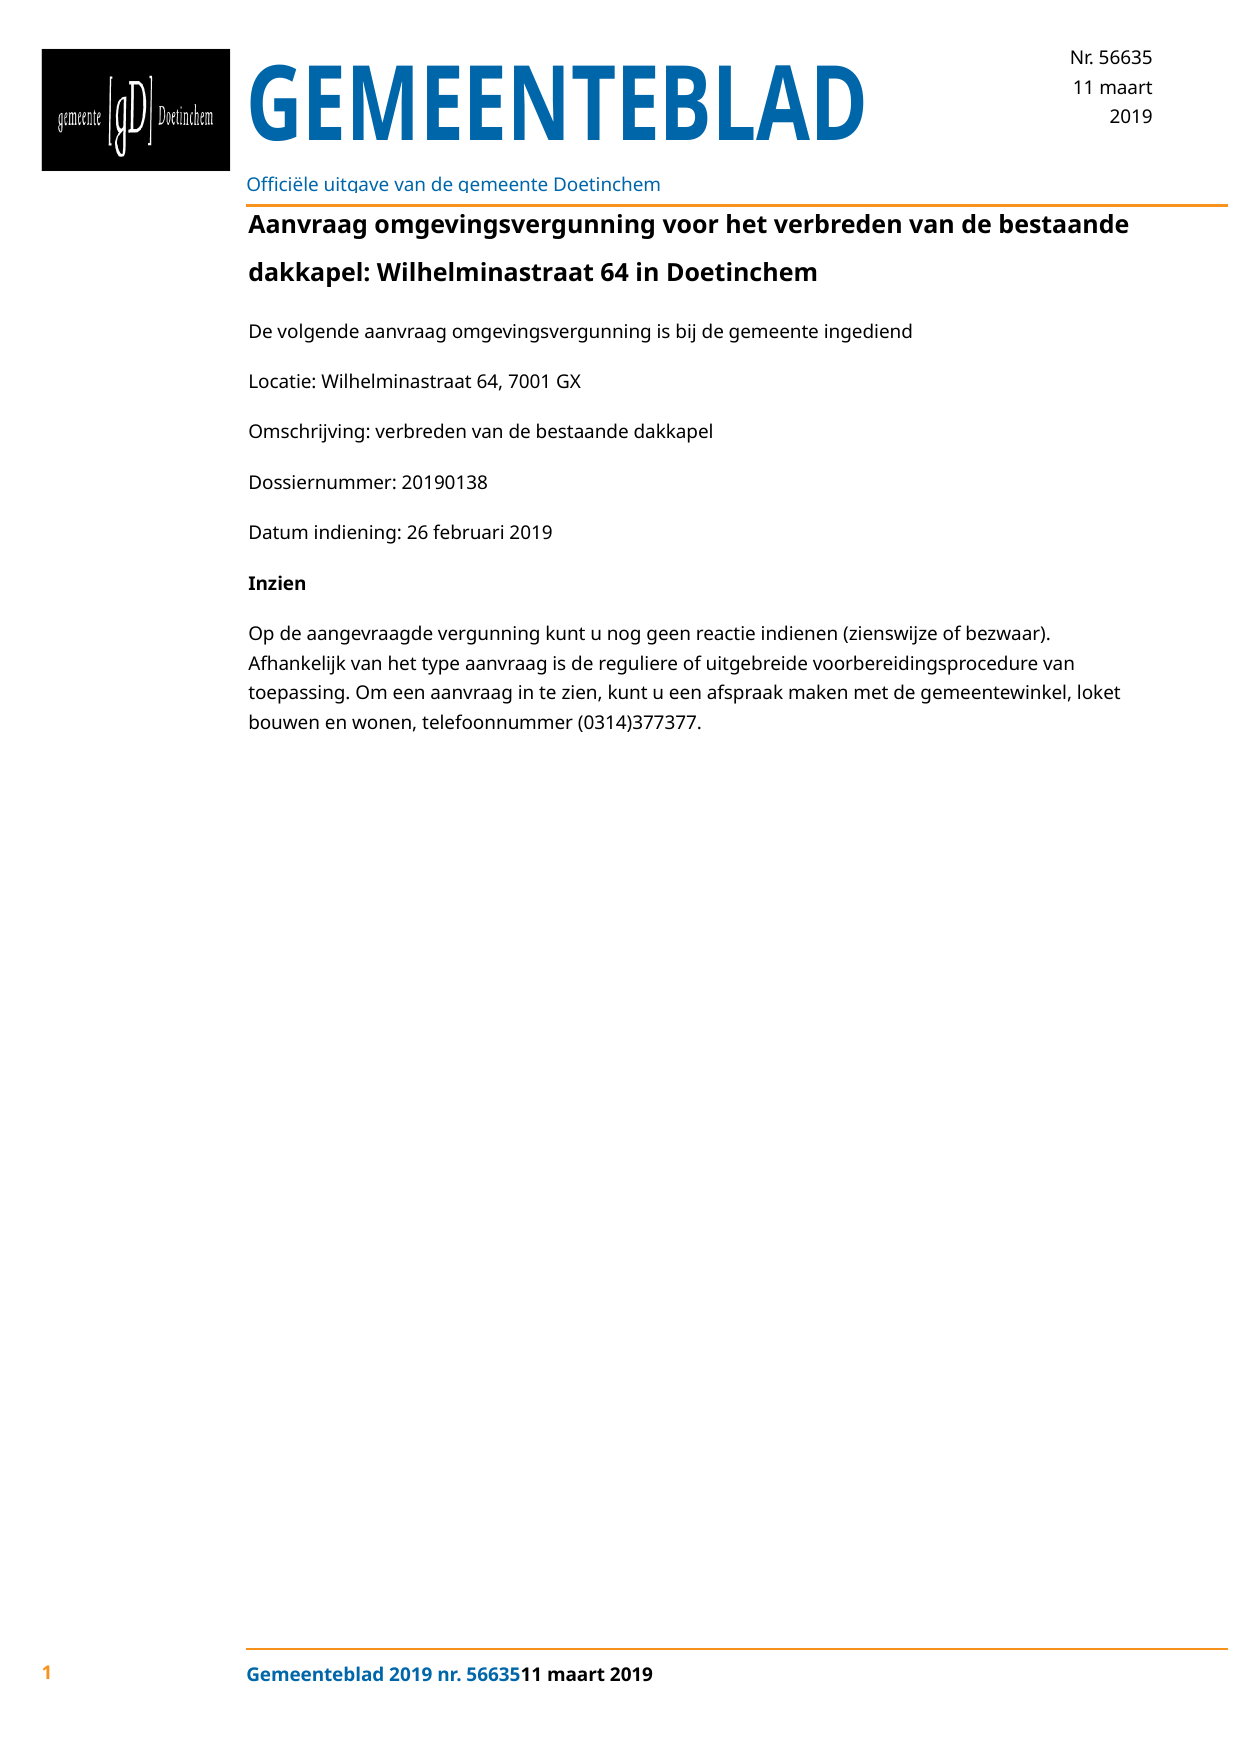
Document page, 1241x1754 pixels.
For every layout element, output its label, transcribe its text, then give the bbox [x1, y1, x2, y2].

text De volgende aanvraag omgevingsvergunning is bij de gemeente ingediend [248, 318, 1152, 344]
text Datum indiening: 26 februari 2019 [248, 519, 1152, 545]
text Inzien [248, 570, 1152, 596]
text Aanvraag omgevingsvergunning voor het verbreden van de bestaande dakkapel: Wilhelminastraat 64 in Doetinchem [248, 207, 1152, 288]
text Omschrijving: verbreden van de bestaande dakkapel [248, 419, 1152, 444]
picture [41, 47, 231, 172]
text Op de aangevraagde vergunning kunt u nog geen reactie indienen (zienswijze of bezwaar). Afhankelijk van het type aanvraag is de reguliere of uitgebreide voorbereidingsprocedure van toepassing. Om een aanvraag in te zien, kunt u een afspraak maken met de gemeentewinkel, loket bouwen en wonen, telefoonnummer (0314)377377. [248, 620, 1152, 735]
text Locatie: Wilhelminastraat 64, 7001 GX [248, 368, 1152, 394]
text Dossiernummer: 20190138 [248, 469, 1152, 495]
